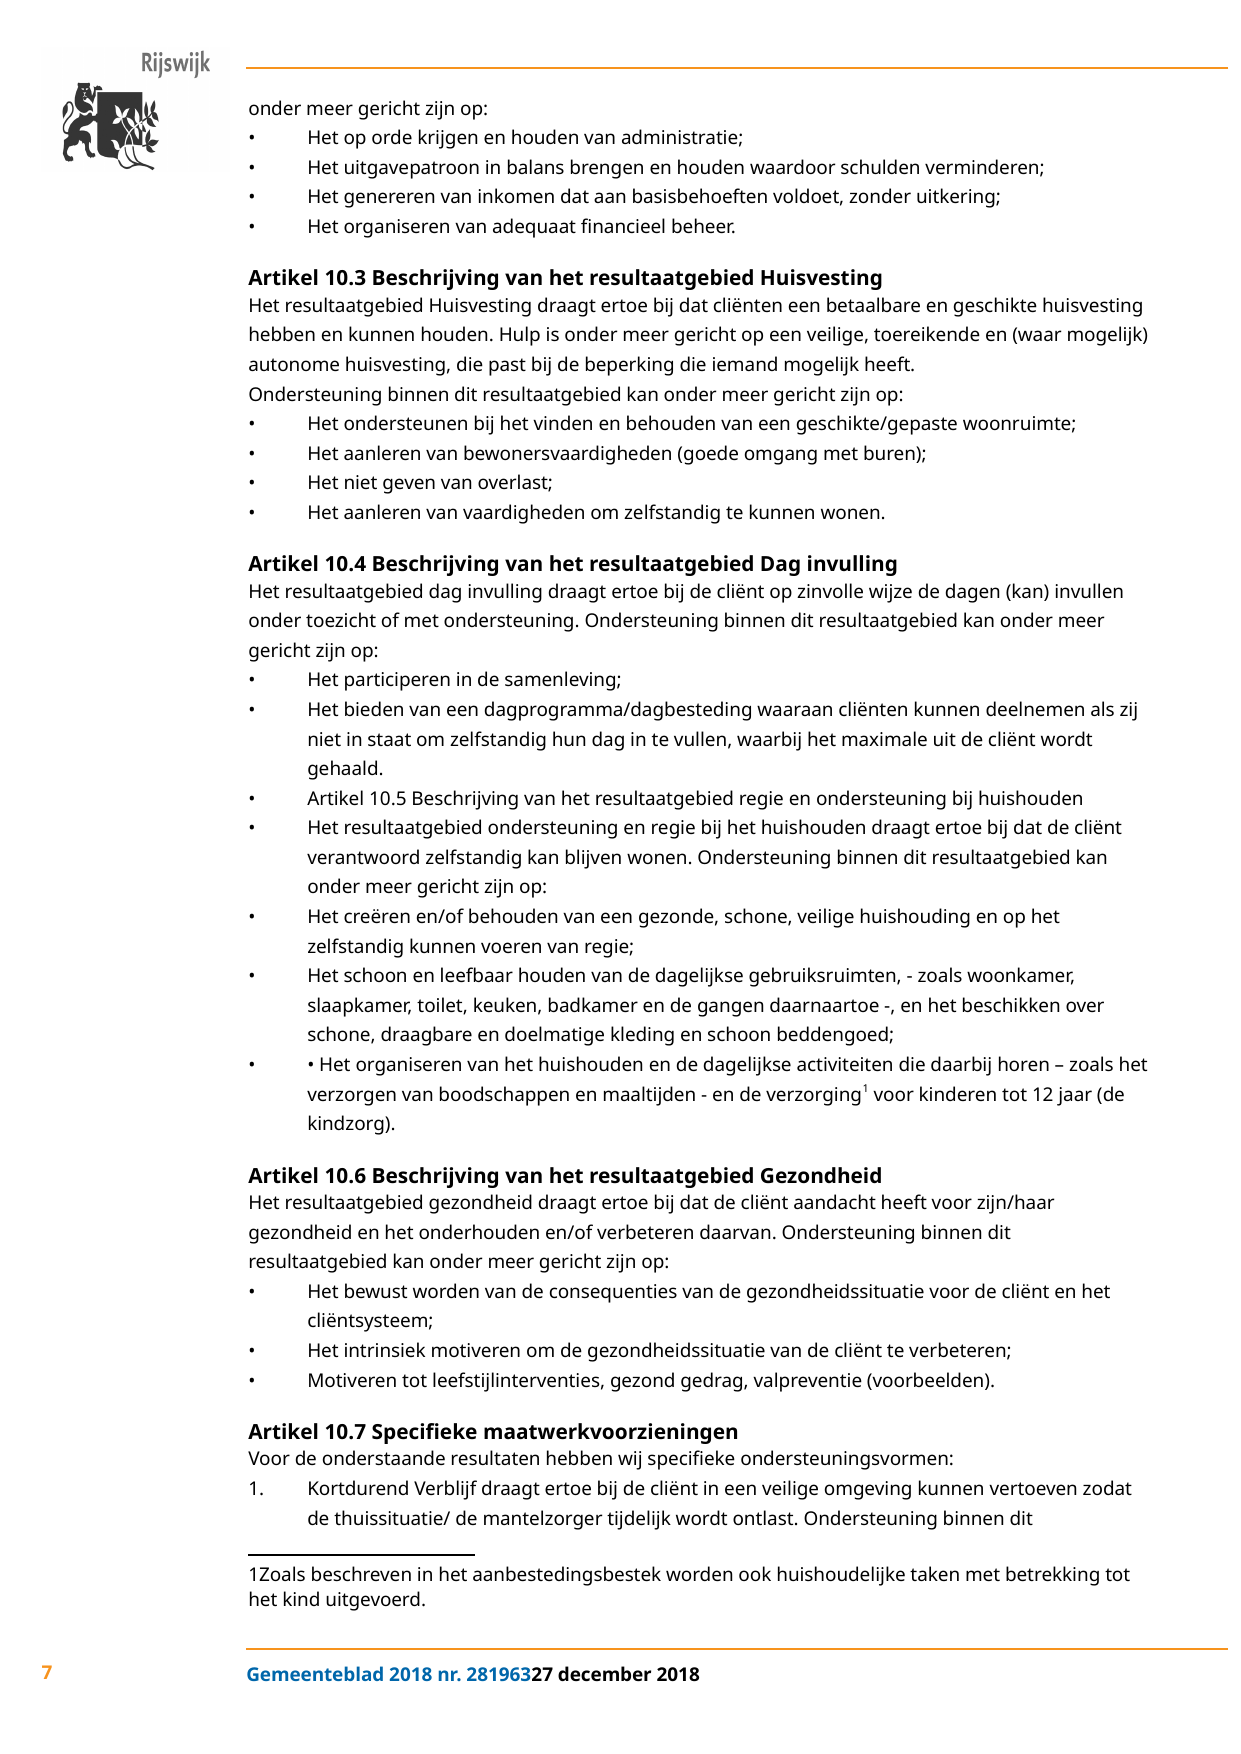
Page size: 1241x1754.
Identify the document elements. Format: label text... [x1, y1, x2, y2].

list Het op orde krijgen en houden van administratie; [248, 124, 1152, 150]
text Het resultaatgebied Huisvesting draagt ertoe bij dat cliënten een betaalbare en geschikte huisvesting hebben en kunnen houden. Hulp is onder meer gericht op een veilige, toereikende en (waar mogelijk) autonome huisvesting, die past bij de beperking die iemand mogelijk heeft. [248, 292, 1152, 377]
text Artikel 10.6 Beschrijving van het resultaatgebied Gezondheid [248, 1161, 1152, 1189]
list Artikel 10.5 Beschrijving van het resultaatgebied regie en ondersteuning bij huishouden [248, 785, 1152, 811]
list Het niet geven van overlast; [248, 469, 1152, 495]
list Het ondersteunen bij het vinden en behouden van een geschikte/gepaste woonruimte; [248, 410, 1152, 436]
list Het bewust worden van de consequenties van de gezondheidssituatie voor de cliënt en het cliëntsysteem; [248, 1278, 1152, 1333]
list Het aanleren van bewonersvaardigheden (goede omgang met buren); [248, 440, 1152, 466]
list Het aanleren van vaardigheden om zelfstandig te kunnen wonen. [248, 499, 1152, 525]
list Het uitgavepatroon in balans brengen en houden waardoor schulden verminderen; [248, 154, 1152, 180]
list Motiveren tot leefstijlinterventies, gezond gedrag, valpreventie (voorbeelden). [248, 1367, 1152, 1392]
text onder meer gericht zijn op: [248, 95, 1152, 121]
text Ondersteuning binnen dit resultaatgebied kan onder meer gericht zijn op: [248, 381, 1152, 406]
list Het genereren van inkomen dat aan basisbehoeften voldoet, zonder uitkering; [248, 183, 1152, 209]
list Het creëren en/of behouden van een gezonde, schone, veilige huishouding en op het zelfstandig kunnen voeren van regie; [248, 903, 1152, 959]
text Het resultaatgebied dag invulling draagt ertoe bij de cliënt op zinvolle wijze de dagen (kan) invullen onder toezicht of met ondersteuning. Ondersteuning binnen dit resultaatgebied kan onder meer gericht zijn op: [248, 578, 1152, 663]
list Het resultaatgebied ondersteuning en regie bij het huishouden draagt ertoe bij dat de cliënt verantwoord zelfstandig kan blijven wonen. Ondersteuning binnen dit resultaatgebied kan onder meer gericht zijn op: [248, 814, 1152, 899]
list Het participeren in de samenleving; [248, 667, 1152, 692]
text Artikel 10.4 Beschrijving van het resultaatgebied Dag invulling [248, 549, 1152, 578]
list • Het organiseren van het huishouden en de dagelijkse activiteiten die daarbij horen – zoals het verzorgen van boodschappen en maaltijden - en de verzorging voor kinderen tot 12 jaar (de kindzorg). [248, 1051, 1152, 1136]
text Voor de onderstaande resultaten hebben wij specifieke ondersteuningsvormen: [248, 1446, 1152, 1471]
picture [41, 47, 231, 172]
list Het bieden van een dagprogramma/dagbesteding waaraan cliënten kunnen deelnemen als zij niet in staat om zelfstandig hun dag in te vullen, waarbij het maximale uit de cliënt wordt gehaald. [248, 696, 1152, 781]
text Het resultaatgebied gezondheid draagt ertoe bij dat de cliënt aandacht heeft voor zijn/haar gezondheid en het onderhouden en/of verbeteren daarvan. Ondersteuning binnen dit resultaatgebied kan onder meer gericht zijn op: [248, 1189, 1152, 1274]
list Het organiseren van adequaat financieel beheer. [248, 213, 1152, 239]
list Het intrinsiek motiveren om de gezondheidssituatie van de cliënt te verbeteren; [248, 1337, 1152, 1363]
list Kortdurend Verblijf draagt ertoe bij de cliënt in een veilige omgeving kunnen vertoeven zodat de thuissituatie/ de mantelzorger tijdelijk wordt ontlast. Ondersteuning binnen dit [248, 1475, 1152, 1531]
text Artikel 10.3 Beschrijving van het resultaatgebied Huisvesting [248, 263, 1152, 292]
list Het schoon en leefbaar houden van de dagelijkse gebruiksruimten, - zoals woonkamer, slaapkamer, toilet, keuken, badkamer en de gangen daarnaartoe -, en het beschikken over schone, draagbare en doelmatige kleding en schoon beddengoed; [248, 962, 1152, 1047]
text Artikel 10.7 Specifieke maatwerkvoorzieningen [248, 1417, 1152, 1446]
list Zoals beschreven in het aanbestedingsbestek worden ook huishoudelijke taken met betrekking tot het kind uitgevoerd. [248, 1561, 1152, 1612]
